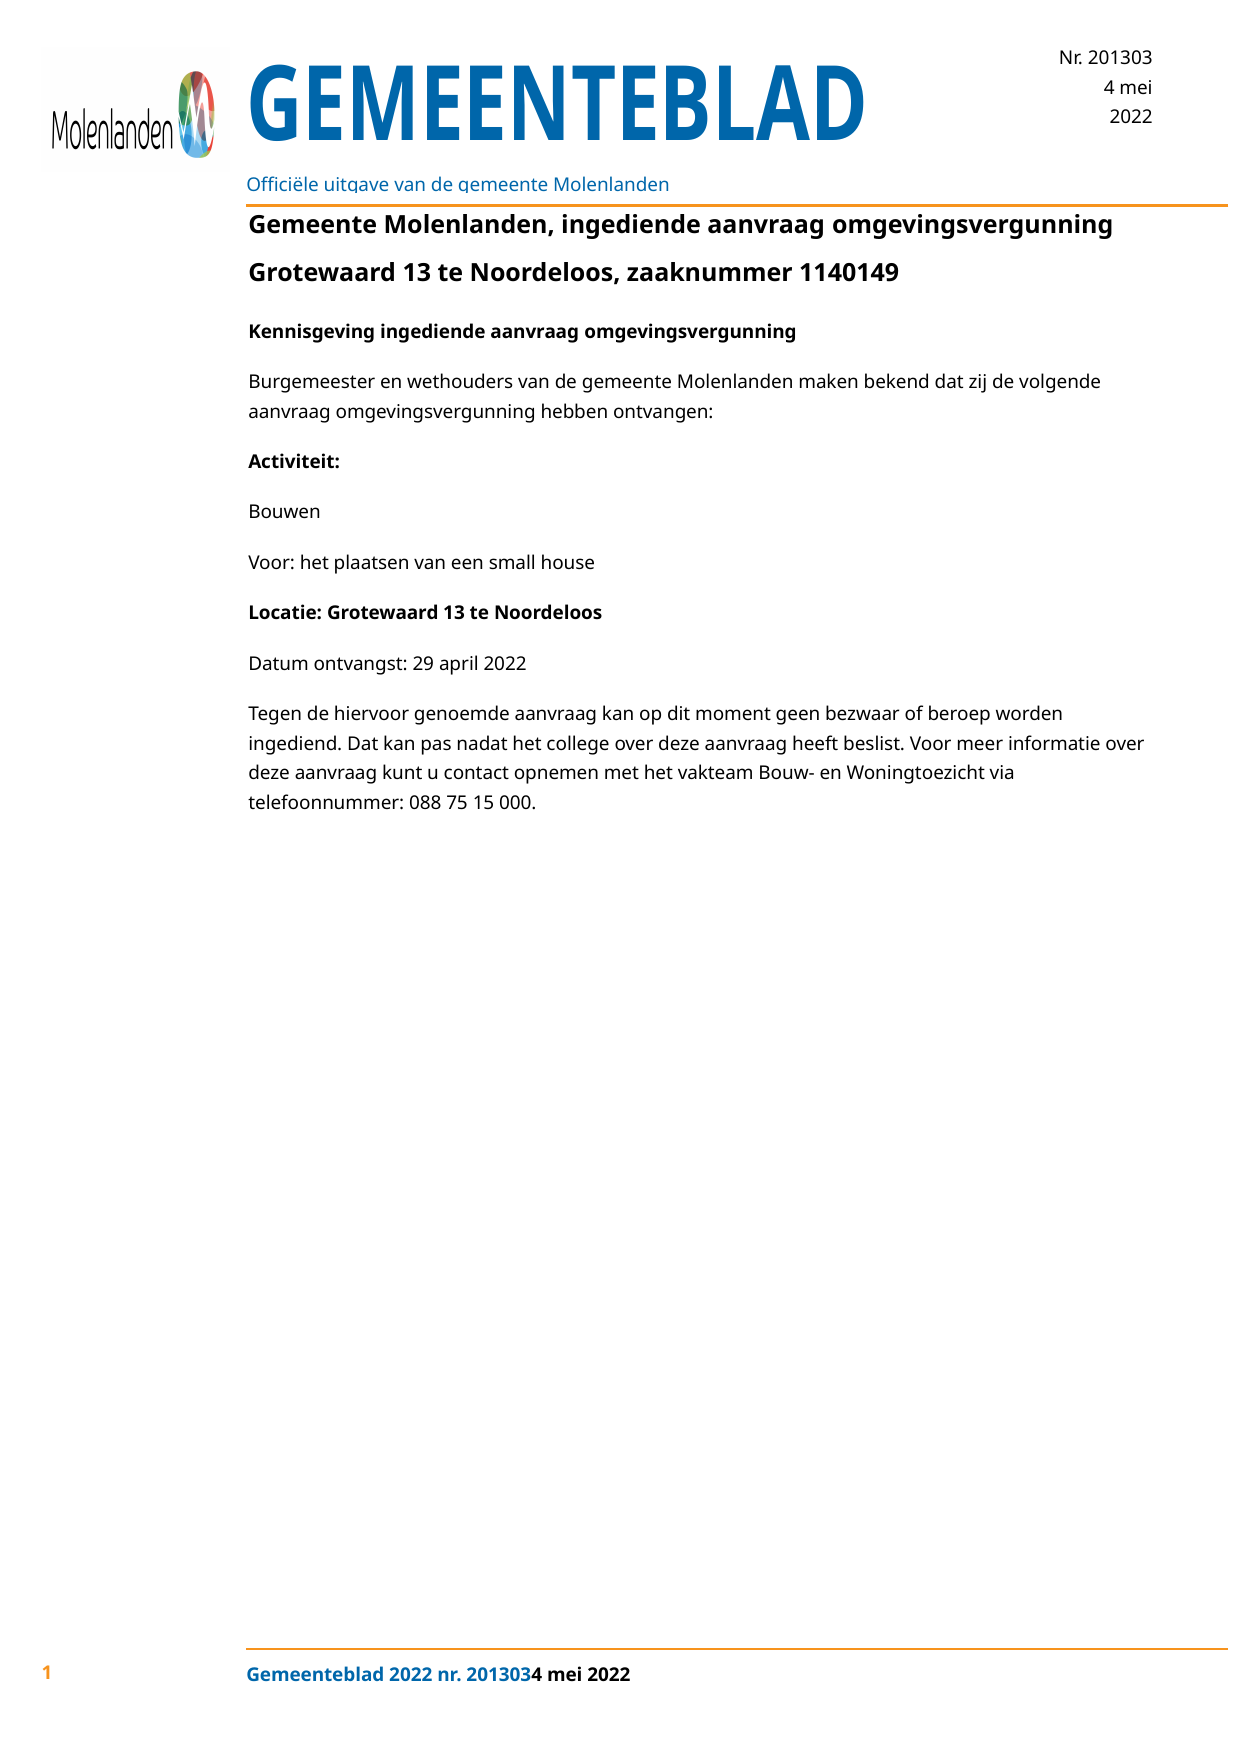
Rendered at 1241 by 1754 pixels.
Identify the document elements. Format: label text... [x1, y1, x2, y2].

text Kennisgeving ingediende aanvraag omgevingsvergunning [248, 318, 1152, 344]
text Datum ontvangst: 29 april 2022 [248, 650, 1152, 676]
text Locatie: Grotewaard 13 te Noordeloos [248, 599, 1152, 625]
text Burgemeester en wethouders van de gemeente Molenlanden maken bekend dat zij de volgende aanvraag omgevingsvergunning hebben ontvangen: [248, 368, 1152, 424]
picture [41, 47, 231, 172]
text Voor: het plaatsen van een small house [248, 549, 1152, 575]
text Bouwen [248, 499, 1152, 524]
text Gemeente Molenlanden, ingediende aanvraag omgevingsvergunning Grotewaard 13 te Noordeloos, zaaknummer 1140149 [248, 207, 1152, 288]
text Activiteit: [248, 448, 1152, 474]
text Tegen de hiervoor genoemde aanvraag kan op dit moment geen bezwaar of beroep worden ingediend. Dat kan pas nadat het college over deze aanvraag heeft beslist. Voor meer informatie over deze aanvraag kunt u contact opnemen met het vakteam Bouw- en Woningtoezicht via telefoonnummer: 088 75 15 000. [248, 700, 1152, 815]
